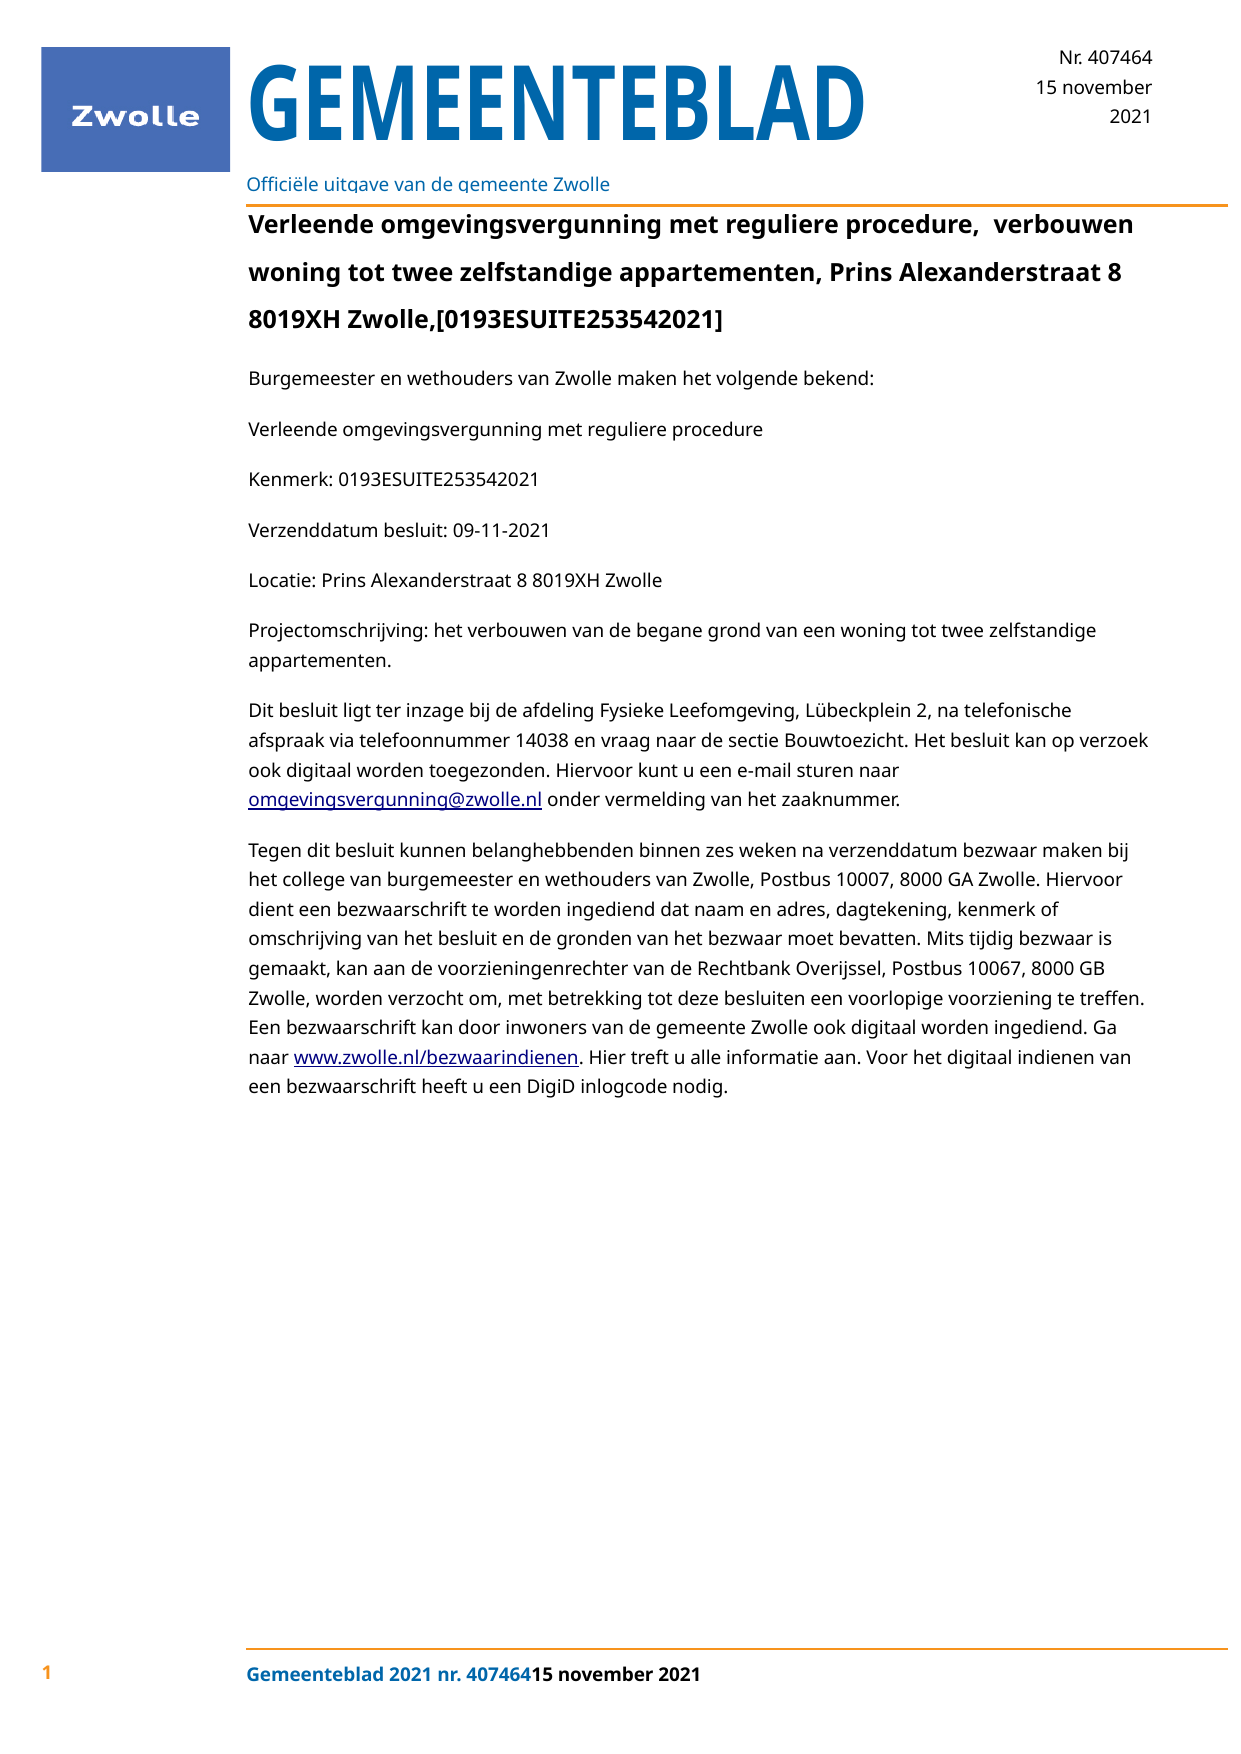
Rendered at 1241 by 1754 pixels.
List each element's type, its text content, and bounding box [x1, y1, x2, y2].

picture [41, 47, 231, 172]
text Projectomschrijving: het verbouwen van de begane grond van een woning tot twee zelfstandige appartementen. [248, 618, 1152, 673]
text Verzenddatum besluit: 09-11-2021 [248, 517, 1152, 542]
text Tegen dit besluit kunnen belanghebbenden binnen zes weken na verzenddatum bezwaar maken bij het college van burgemeester en wethouders van Zwolle, Postbus 10007, 8000 GA Zwolle. Hiervoor dient een bezwaarschrift te worden ingediend dat naam en adres, dagtekening, kenmerk of omschrijving van het besluit en de gronden van het bezwaar moet bevatten. Mits tijdig bezwaar is gemaakt, kan aan de voorzieningenrechter van de Rechtbank Overijssel, Postbus 10067, 8000 GB Zwolle, worden verzocht om, met betrekking tot deze besluiten een voorlopige voorziening te treffen. Een bezwaarschrift kan door inwoners van de gemeente Zwolle ook digitaal worden ingediend. Ga naar www.zwolle.nl/bezwaarindienen. Hier treft u alle informatie aan. Voor het digitaal indienen van een bezwaarschrift heeft u een DigiD inlogcode nodig. [248, 837, 1152, 1099]
text Kenmerk: 0193ESUITE253542021 [248, 466, 1152, 492]
text Dit besluit ligt ter inzage bij de afdeling Fysieke Leefomgeving, Lübeckplein 2, na telefonische afspraak via telefoonnummer 14038 en vraag naar de sectie Bouwtoezicht. Het besluit kan op verzoek ook digitaal worden toegezonden. Hiervoor kunt u een e-mail sturen naar omgevingsvergunning@zwolle.nl onder vermelding van het zaaknummer. [248, 698, 1152, 812]
text Verleende omgevingsvergunning met reguliere procedure, verbouwen woning tot twee zelfstandige appartementen, Prins Alexanderstraat 8 8019XH Zwolle,[0193ESUITE253542021] [248, 207, 1152, 336]
text Verleende omgevingsvergunning met reguliere procedure [248, 416, 1152, 442]
text Burgemeester en wethouders van Zwolle maken het volgende bekend: [248, 366, 1152, 391]
text Locatie: Prins Alexanderstraat 8 8019XH Zwolle [248, 567, 1152, 593]
